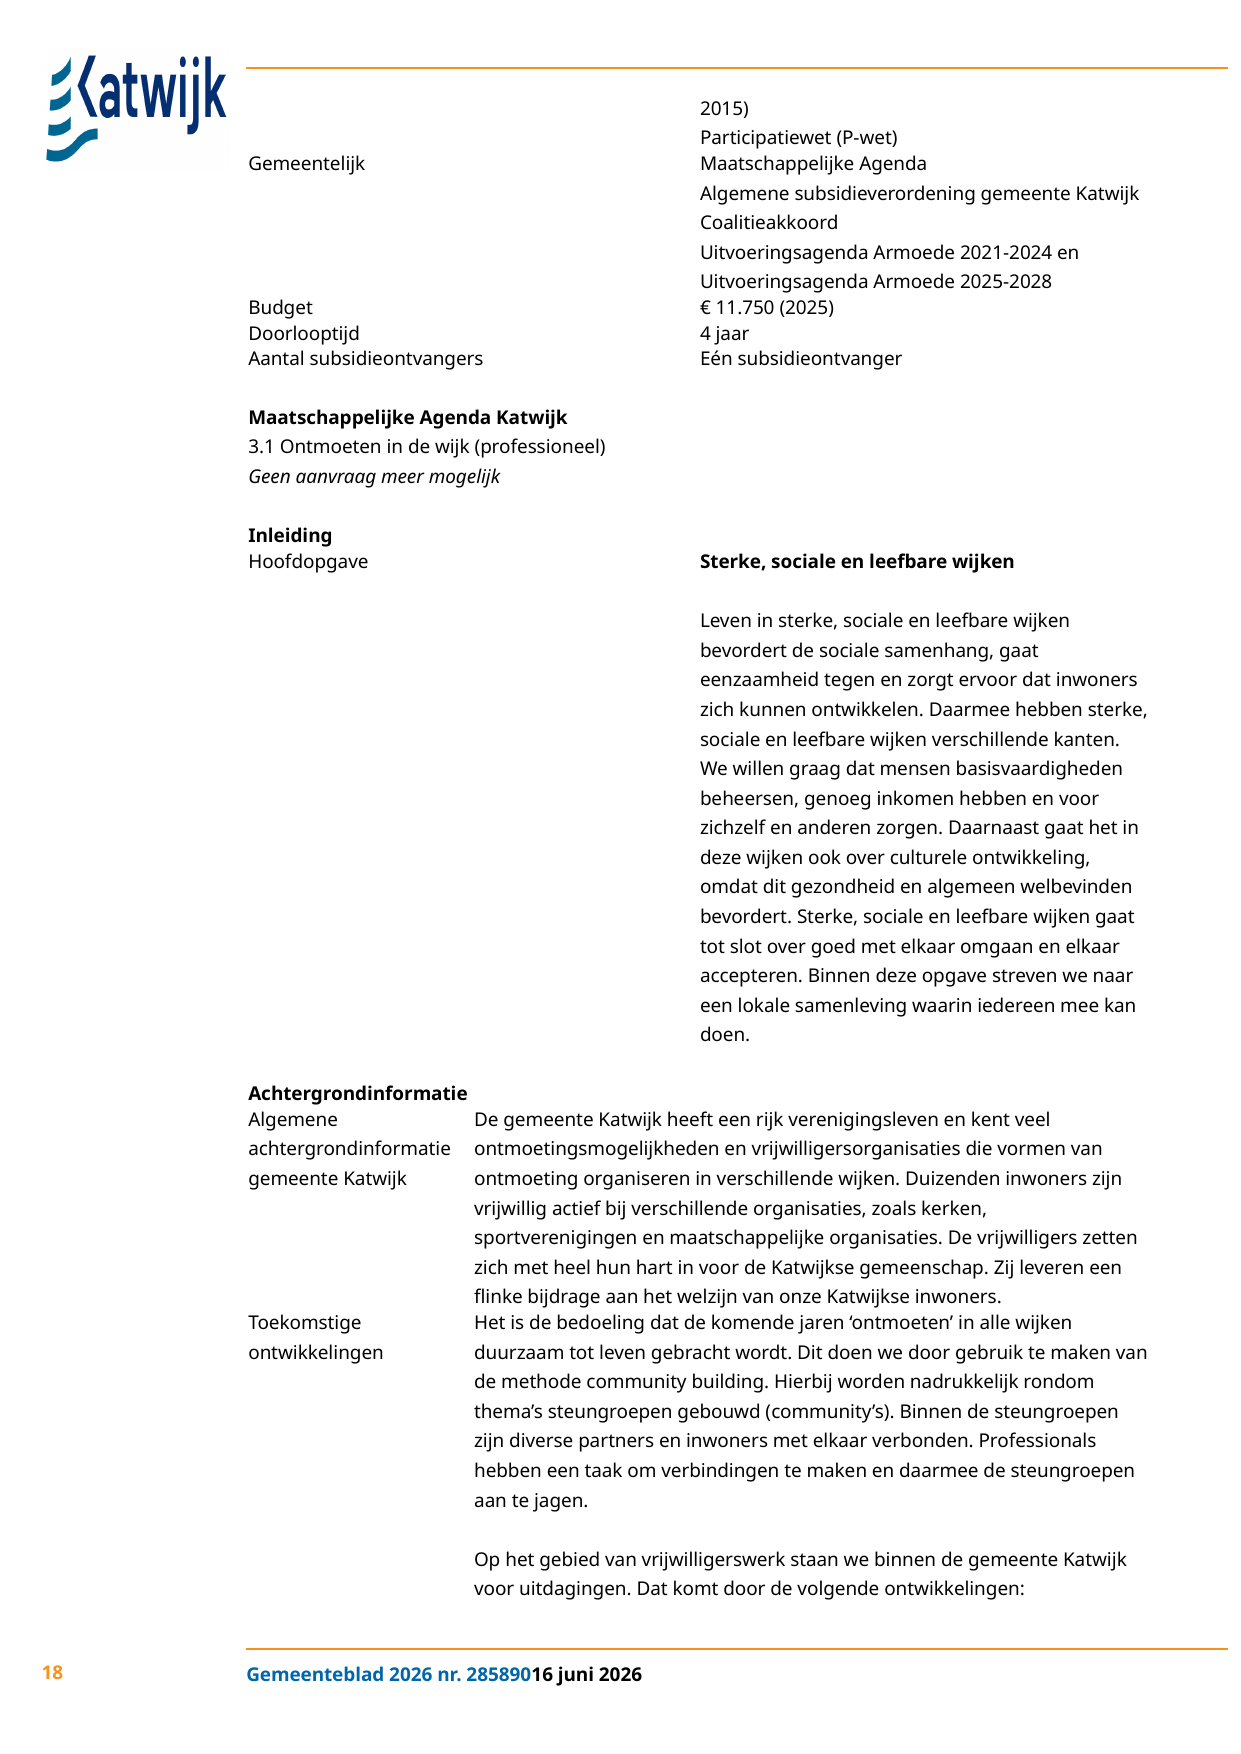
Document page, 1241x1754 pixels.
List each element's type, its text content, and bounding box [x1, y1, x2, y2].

picture [41, 47, 231, 172]
table_cell Het is de bedoeling dat de komende jaren ‘ontmoeten’ in alle wijken duurzaam tot leven gebracht wordt. Dit doen we door gebruik te maken van de methode community building. Hierbij worden nadrukkelijk rondom thema’s steungroepen gebouwd (community’s). Binnen de steungroepen zijn diverse partners en inwoners met elkaar verbonden. Professionals hebben een taak om verbindingen te maken en daarmee de steungroepen aan te jagen. Op het gebied van vrijwilligerswerk staan we binnen de gemeente Katwijk voor uitdagingen. Dat komt door de volgende ontwikkelingen: [474, 1309, 1152, 1601]
table_cell Maatschappelijke Agenda Algemene subsidieverordening gemeente Katwijk Coalitieakkoord Uitvoeringsagenda Armoede 2021-2024 en Uitvoeringsagenda Armoede 2025-2028 [700, 150, 1152, 294]
table_cell De gemeente Katwijk heeft een rijk verenigingsleven en kent veel ontmoetingsmogelijkheden en vrijwilligersorganisaties die vormen van ontmoeting organiseren in verschillende wijken. Duizenden inwoners zijn vrijwillig actief bij verschillende organisaties, zoals kerken, sportverenigingen en maatschappelijke organisaties. De vrijwilligers zetten zich met heel hun hart in voor de Katwijkse gemeenschap. Zij leveren een flinke bijdrage aan het welzijn van onze Katwijkse inwoners. [474, 1106, 1152, 1309]
table_cell Aantal subsidieontvangers [248, 346, 700, 371]
table_cell 2015) Participatiewet (P-wet) [700, 95, 1152, 150]
table_cell Sterke, sociale en leefbare wijken Leven in sterke, sociale en leefbare wijken bevordert de sociale samenhang, gaat eenzaamheid tegen en zorgt ervoor dat inwoners zich kunnen ontwikkelen. Daarmee hebben sterke, sociale en leefbare wijken verschillende kanten. We willen graag dat mensen basisvaardigheden beheersen, genoeg inkomen hebben en voor zichzelf en anderen zorgen. Daarnaast gaat het in deze wijken ook over culturele ontwikkeling, omdat dit gezondheid en algemeen welbevinden bevordert. Sterke, sociale en leefbare wijken gaat tot slot over goed met elkaar omgaan en elkaar accepteren. Binnen deze opgave streven we naar een lokale samenleving waarin iedereen mee kan doen. [700, 548, 1152, 1047]
table_cell [248, 95, 700, 150]
table_cell Gemeentelijk [248, 150, 700, 294]
table_cell Toekomstige ontwikkelingen [248, 1309, 474, 1601]
table_cell Eén subsidieontvanger [700, 346, 1152, 371]
table_cell Doorlooptijd [248, 320, 700, 346]
table_cell Budget [248, 294, 700, 320]
table_cell Algemene achtergrondinformatie gemeente Katwijk [248, 1106, 474, 1309]
table_header Achtergrondinformatie [248, 1080, 1152, 1106]
text Maatschappelijke Agenda Katwijk [248, 404, 1152, 430]
text 3.1 Ontmoeten in de wijk (professioneel) [248, 434, 1152, 459]
table_cell € 11.750 (2025) [700, 294, 1152, 320]
table_header Inleiding [248, 523, 1152, 548]
table_cell Hoofdopgave [248, 548, 700, 1047]
text Geen aanvraag meer mogelijk [248, 463, 1152, 489]
table_cell 4 jaar [700, 320, 1152, 346]
